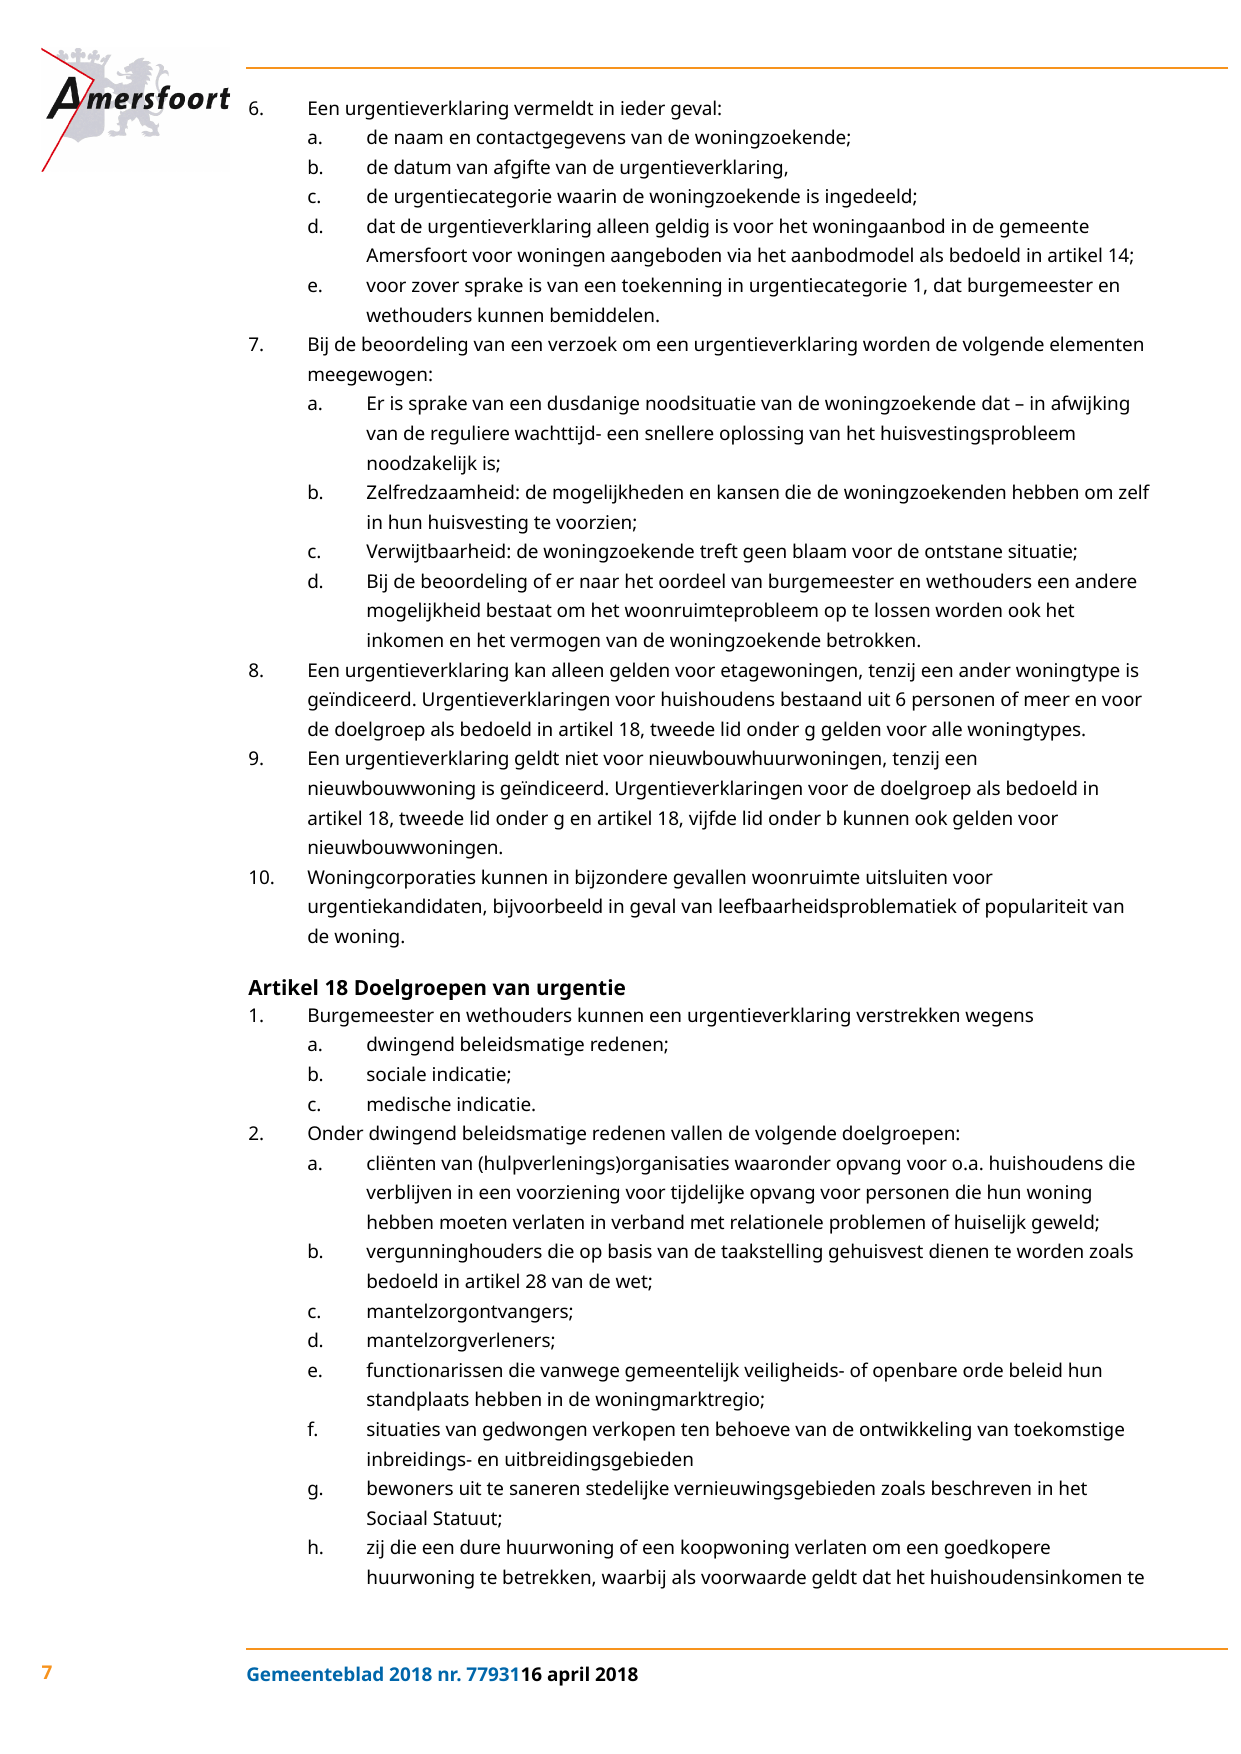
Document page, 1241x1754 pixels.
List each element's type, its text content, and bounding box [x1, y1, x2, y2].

list mantelzorgverleners; [307, 1327, 1152, 1353]
list Verwijtbaarheid: de woningzoekende treft geen blaam voor de ontstane situatie; [307, 538, 1152, 564]
list Een urgentieverklaring geldt niet voor nieuwbouwhuurwoningen, tenzij een nieuwbouwwoning is geïndiceerd. Urgentieverklaringen voor de doelgroep als bedoeld in artikel 18, tweede lid onder g en artikel 18, vijfde lid onder b kunnen ook gelden voor nieuwbouwwoningen. [248, 746, 1152, 860]
list mantelzorgontvangers; [307, 1298, 1152, 1323]
list medische indicatie. [307, 1091, 1152, 1116]
list sociale indicatie; [307, 1061, 1152, 1087]
list dat de urgentieverklaring alleen geldig is voor het woningaanbod in de gemeente Amersfoort voor woningen aangeboden via het aanbodmodel als bedoeld in artikel 14; [307, 213, 1152, 268]
list de datum van afgifte van de urgentieverklaring, [307, 154, 1152, 180]
list cliënten van (hulpverlenings)organisaties waaronder opvang voor o.a. huishoudens die verblijven in een voorziening voor tijdelijke opvang voor personen die hun woning hebben moeten verlaten in verband met relationele problemen of huiselijk geweld; [307, 1150, 1152, 1235]
list Zelfredzaamheid: de mogelijkheden en kansen die de woningzoekenden hebben om zelf in hun huisvesting te voorzien; [307, 479, 1152, 535]
list vergunninghouders die op basis van de taakstelling gehuisvest dienen te worden zoals bedoeld in artikel 28 van de wet; [307, 1239, 1152, 1294]
list Bij de beoordeling of er naar het oordeel van burgemeester en wethouders een andere mogelijkheid bestaat om het woonruimteprobleem op te lossen worden ook het inkomen en het vermogen van de woningzoekende betrokken. [307, 568, 1152, 653]
list Een urgentieverklaring vermeldt in ieder geval: [248, 95, 1152, 121]
list Er is sprake van een dusdanige noodsituatie van de woningzoekende dat – in afwijking van de reguliere wachttijd- een snellere oplossing van het huisvestingsprobleem noodzakelijk is; [307, 391, 1152, 476]
list Een urgentieverklaring kan alleen gelden voor etagewoningen, tenzij een ander woningtype is geïndiceerd. Urgentieverklaringen voor huishoudens bestaand uit 6 personen of meer en voor de doelgroep als bedoeld in artikel 18, tweede lid onder g gelden voor alle woningtypes. [248, 657, 1152, 742]
list Woningcorporaties kunnen in bijzondere gevallen woonruimte uitsluiten voor urgentiekandidaten, bijvoorbeeld in geval van leefbaarheidsproblematiek of populariteit van de woning. [248, 864, 1152, 949]
list zij die een dure huurwoning of een koopwoning verlaten om een goedkopere huurwoning te betrekken, waarbij als voorwaarde geldt dat het huishoudensinkomen te [307, 1534, 1152, 1590]
list bewoners uit te saneren stedelijke vernieuwingsgebieden zoals beschreven in het Sociaal Statuut; [307, 1475, 1152, 1531]
list de naam en contactgegevens van de woningzoekende; [307, 124, 1152, 150]
list voor zover sprake is van een toekenning in urgentiecategorie 1, dat burgemeester en wethouders kunnen bemiddelen. [307, 272, 1152, 328]
text Artikel 18 Doelgroepen van urgentie [248, 973, 1152, 1002]
picture [41, 47, 231, 172]
list Burgemeester en wethouders kunnen een urgentieverklaring verstrekken wegens [248, 1002, 1152, 1028]
list situaties van gedwongen verkopen ten behoeve van de ontwikkeling van toekomstige inbreidings- en uitbreidingsgebieden [307, 1416, 1152, 1471]
list functionarissen die vanwege gemeentelijk veiligheids- of openbare orde beleid hun standplaats hebben in de woningmarktregio; [307, 1357, 1152, 1412]
list de urgentiecategorie waarin de woningzoekende is ingedeeld; [307, 183, 1152, 209]
list Bij de beoordeling van een verzoek om een urgentieverklaring worden de volgende elementen meegewogen: [248, 331, 1152, 387]
list Onder dwingend beleidsmatige redenen vallen de volgende doelgroepen: [248, 1120, 1152, 1146]
list dwingend beleidsmatige redenen; [307, 1032, 1152, 1057]
